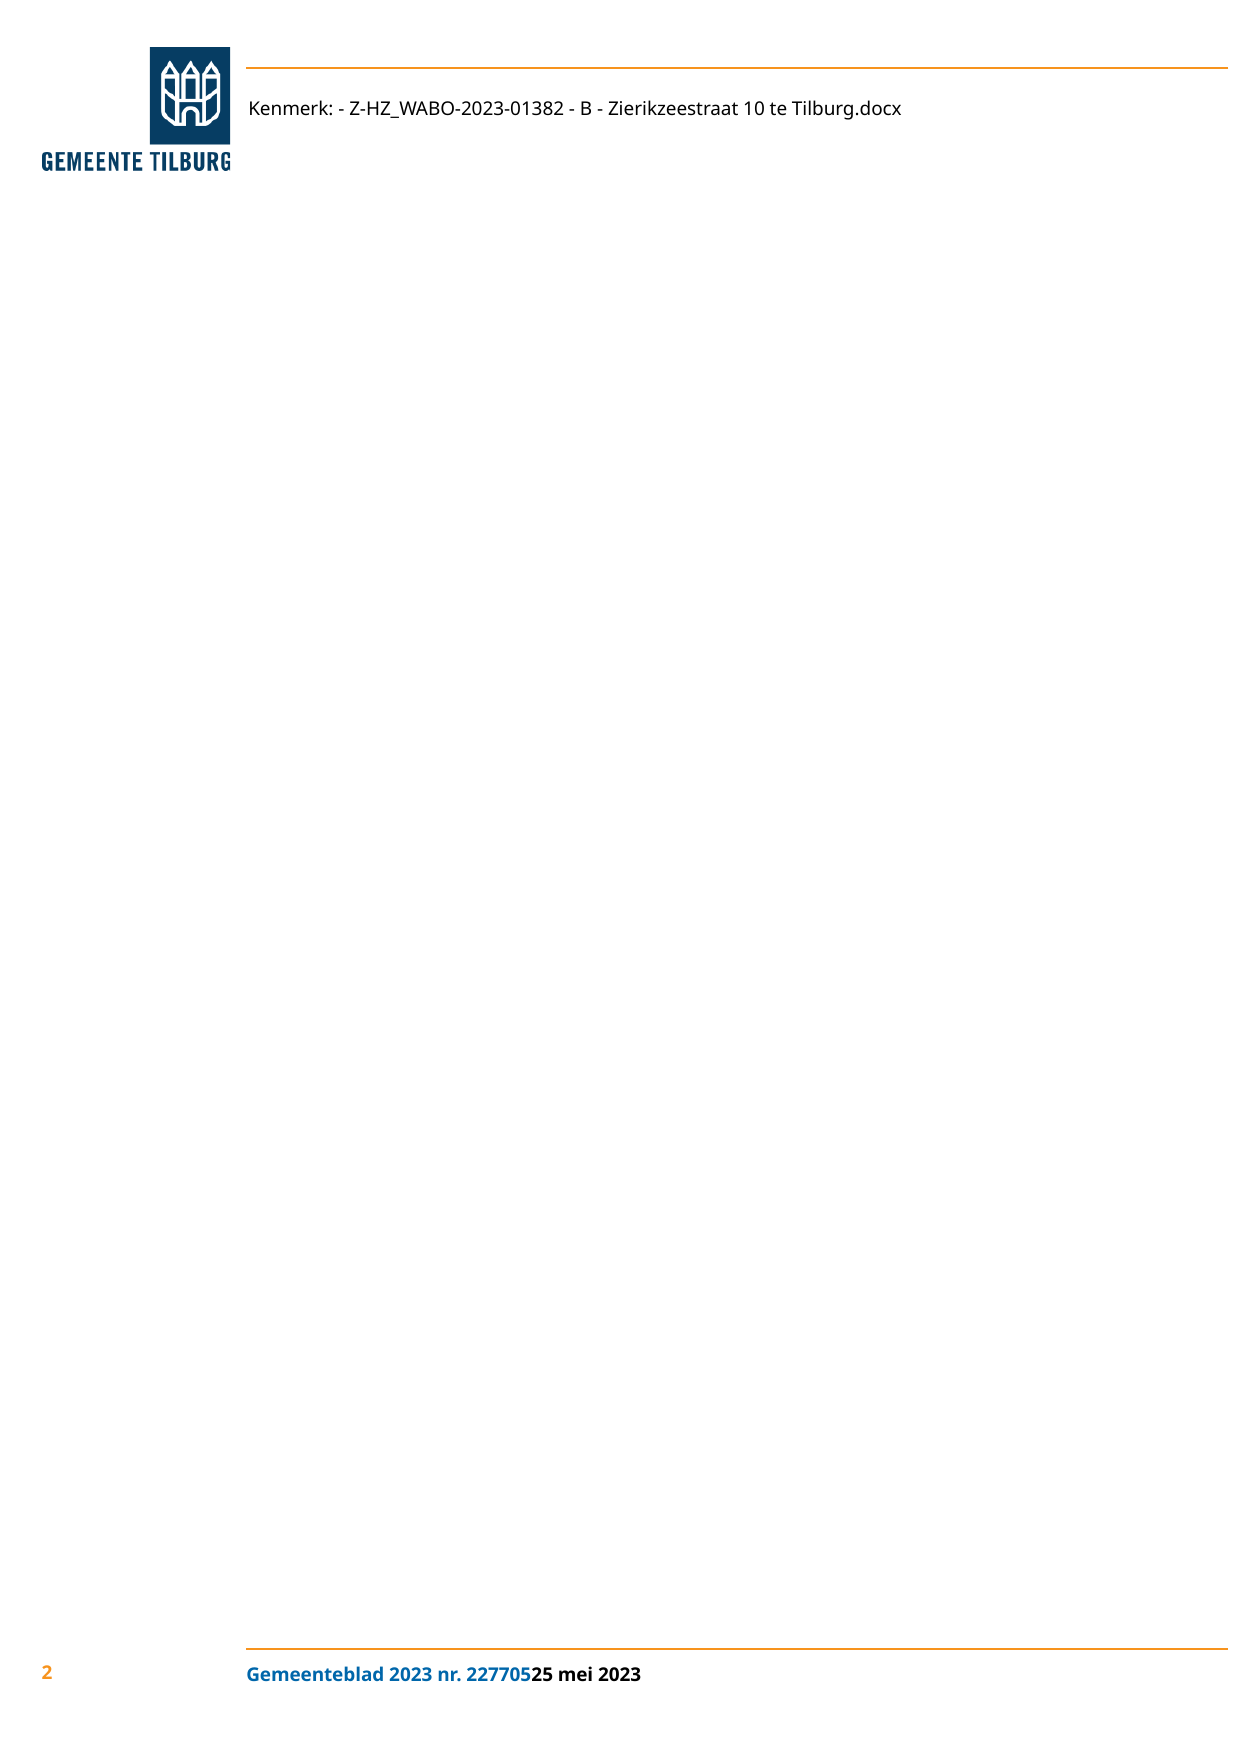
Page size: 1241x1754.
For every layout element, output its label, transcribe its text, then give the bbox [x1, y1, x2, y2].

picture [41, 47, 231, 172]
text Kenmerk: - Z-HZ_WABO-2023-01382 - B - Zierikzeestraat 10 te Tilburg.docx [248, 95, 1152, 121]
